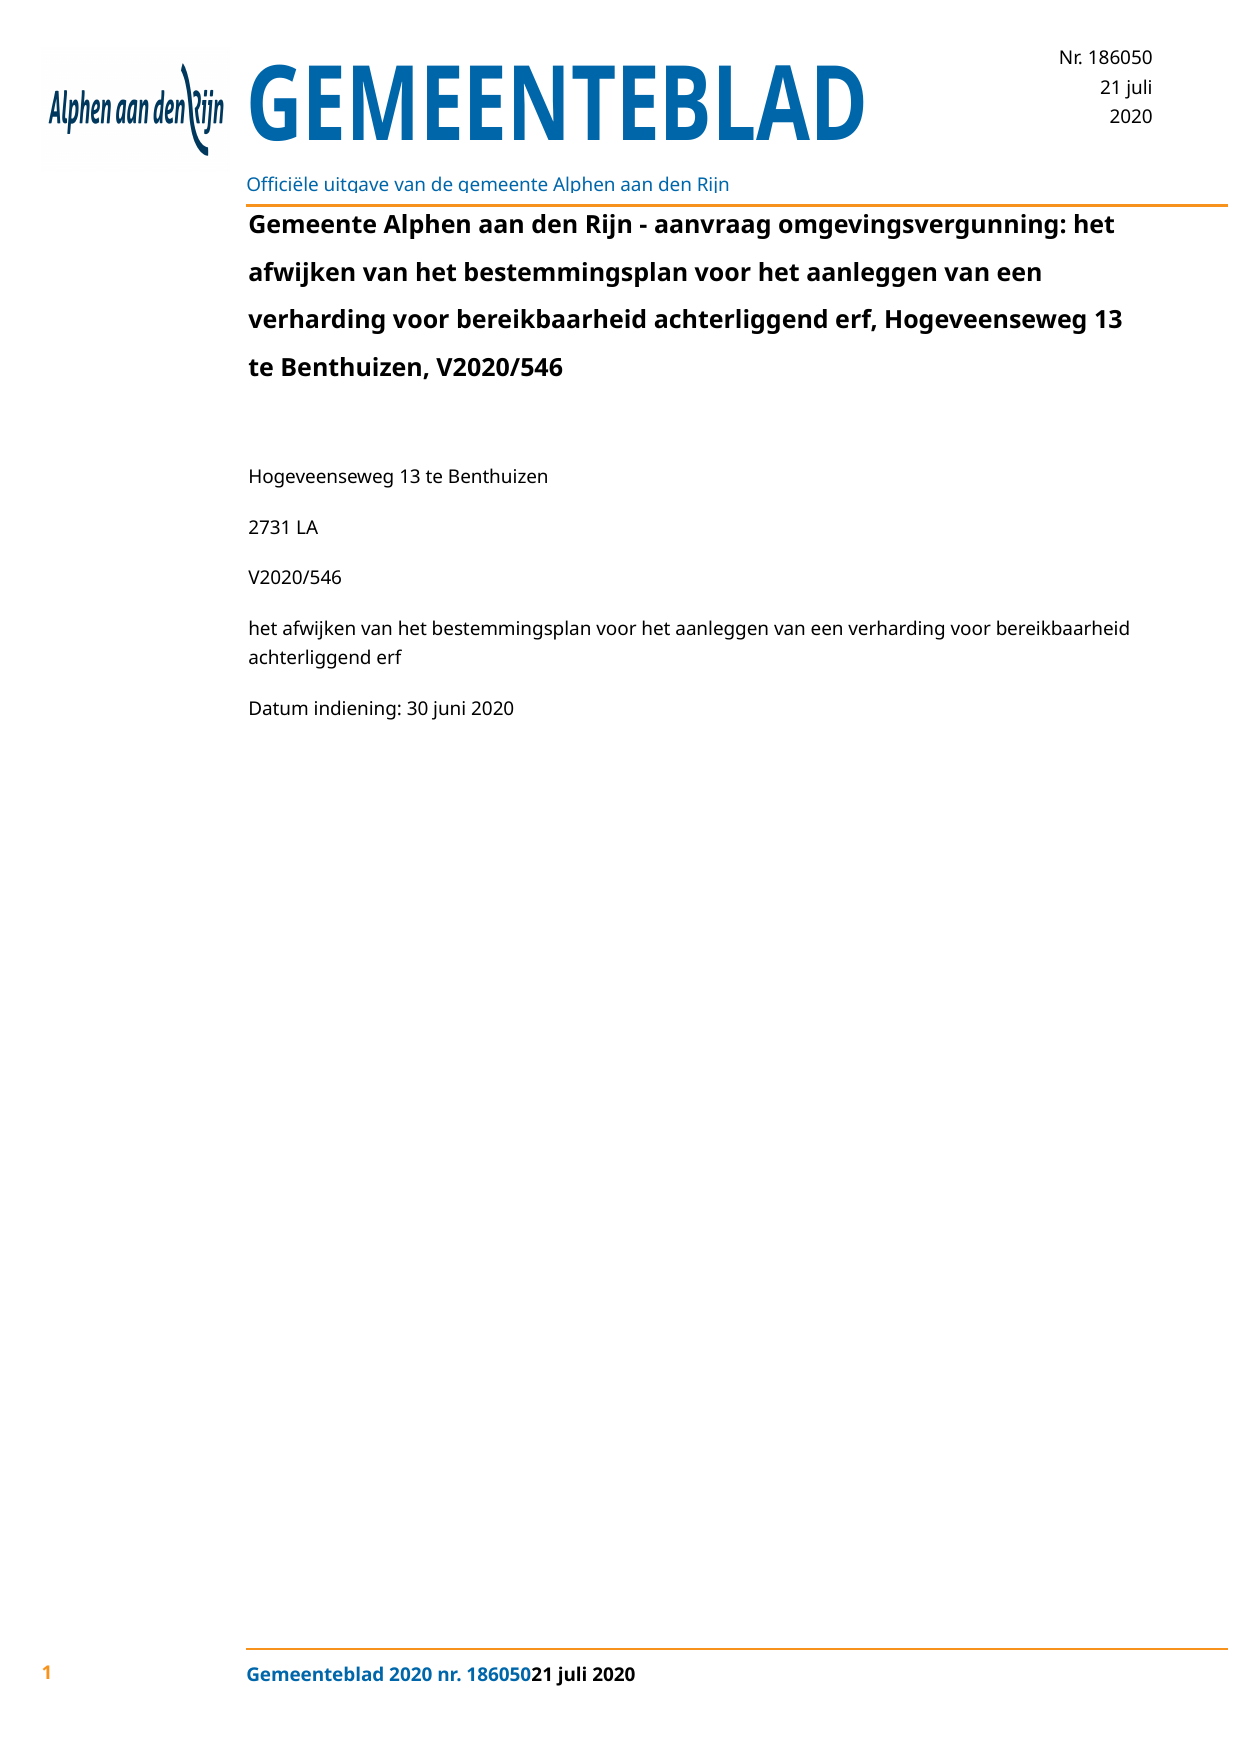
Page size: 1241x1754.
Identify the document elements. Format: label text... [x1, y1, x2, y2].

text Hogeveenseweg 13 te Benthuizen [248, 463, 1152, 489]
text 2731 LA [248, 514, 1152, 540]
picture [41, 47, 231, 172]
text het afwijken van het bestemmingsplan voor het aanleggen van een verharding voor bereikbaarheid achterliggend erf [248, 615, 1152, 670]
text V2020/546 [248, 564, 1152, 590]
text Gemeente Alphen aan den Rijn - aanvraag omgevingsvergunning: het afwijken van het bestemmingsplan voor het aanleggen van een verharding voor bereikbaarheid achterliggend erf, Hogeveenseweg 13 te Benthuizen, V2020/546 [248, 207, 1152, 384]
text Datum indiening: 30 juni 2020 [248, 695, 1152, 721]
